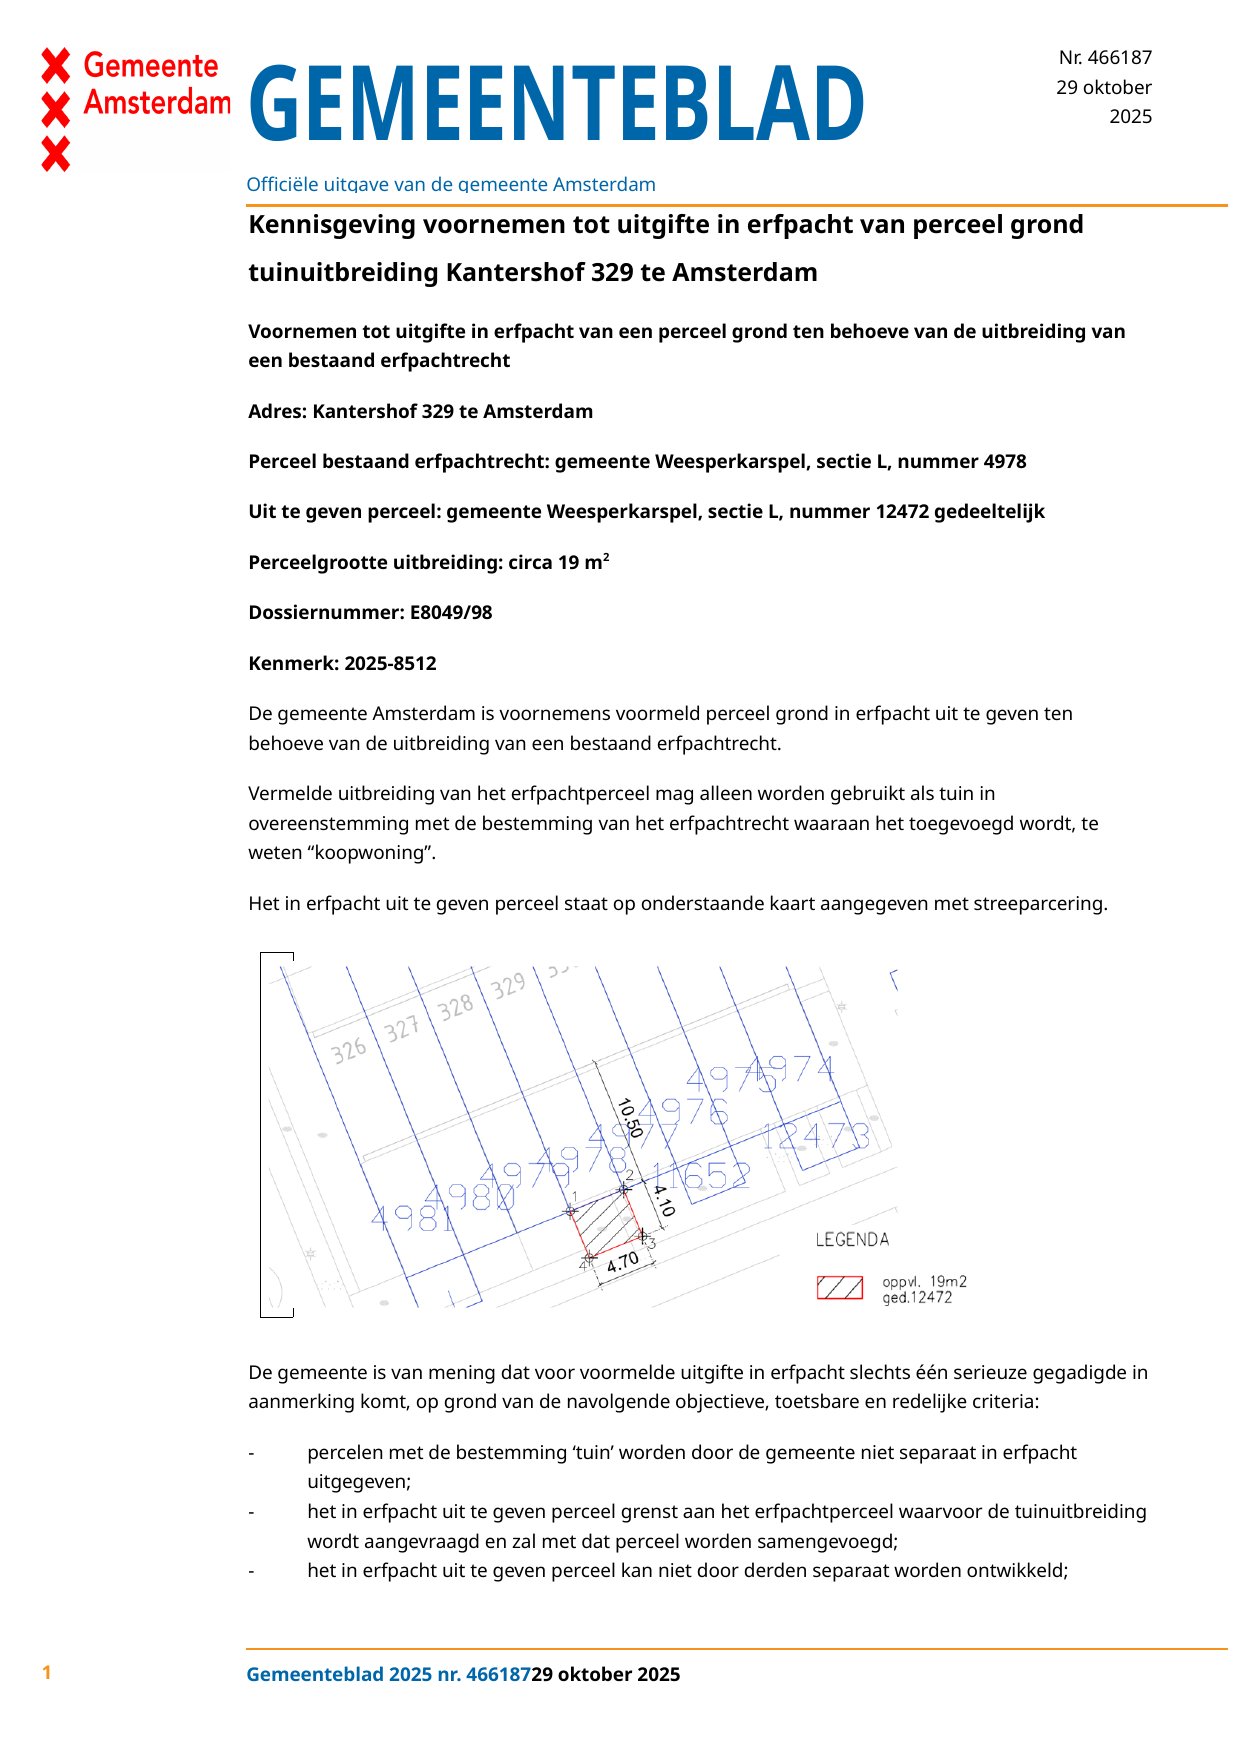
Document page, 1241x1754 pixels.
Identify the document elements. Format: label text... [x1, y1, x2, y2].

picture [41, 47, 231, 172]
text Het in erfpacht uit te geven perceel staat op onderstaande kaart aangegeven met streeparcering. [248, 890, 1152, 916]
text De gemeente Amsterdam is voornemens voormeld perceel grond in erfpacht uit te geven ten behoeve van de uitbreiding van een bestaand erfpachtrecht. [248, 700, 1152, 756]
text Dossiernummer: E8049/98 [248, 599, 1152, 625]
text Uit te geven perceel: gemeente Weesperkarspel, sectie L, nummer 12472 gedeeltelijk [248, 499, 1152, 524]
picture [268, 961, 978, 1308]
text Perceel bestaand erfpachtrecht: gemeente Weesperkarspel, sectie L, nummer 4978 [248, 448, 1152, 474]
list het in erfpacht uit te geven perceel grenst aan het erfpachtperceel waarvoor de tuinuitbreiding wordt aangevraagd en zal met dat perceel worden samengevoegd; [248, 1498, 1152, 1553]
text Perceelgrootte uitbreiding: circa 19 m2 [248, 549, 1152, 575]
text Kennisgeving voornemen tot uitgifte in erfpacht van perceel grond tuinuitbreiding Kantershof 329 te Amsterdam [248, 207, 1152, 288]
list het in erfpacht uit te geven perceel kan niet door derden separaat worden ontwikkeld; [248, 1557, 1152, 1583]
list percelen met de bestemming ‘tuin’ worden door de gemeente niet separaat in erfpacht uitgegeven; [248, 1439, 1152, 1494]
text De gemeente is van mening dat voor voormelde uitgifte in erfpacht slechts één serieuze gegadigde in aanmerking komt, op grond van de navolgende objectieve, toetsbare en redelijke criteria: [248, 1359, 1152, 1414]
text Adres: Kantershof 329 te Amsterdam [248, 398, 1152, 424]
text Voornemen tot uitgifte in erfpacht van een perceel grond ten behoeve van de uitbreiding van een bestaand erfpachtrecht [248, 318, 1152, 373]
text Vermelde uitbreiding van het erfpachtperceel mag alleen worden gebruikt als tuin in overeenstemming met de bestemming van het erfpachtrecht waaraan het toegevoegd wordt, te weten “koopwoning”. [248, 780, 1152, 865]
text Kenmerk: 2025-8512 [248, 650, 1152, 676]
